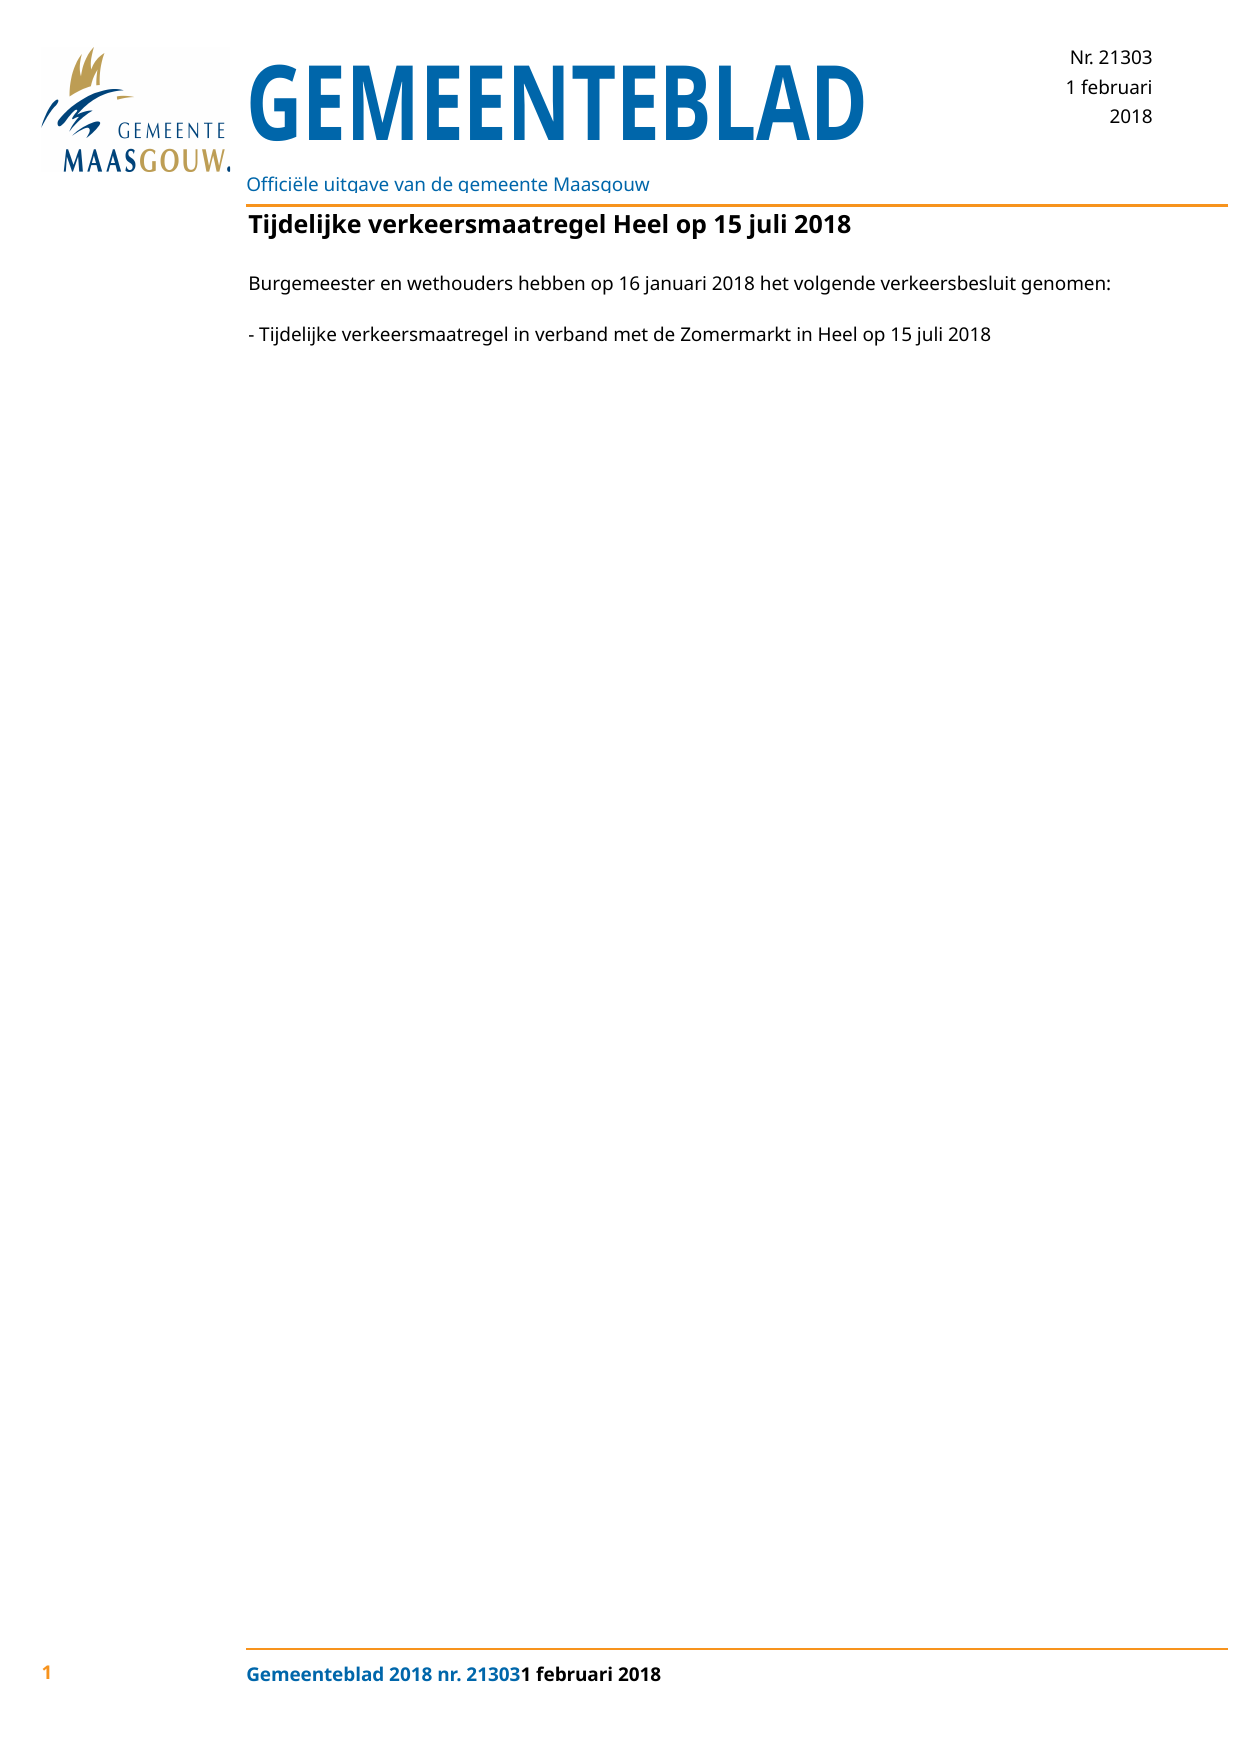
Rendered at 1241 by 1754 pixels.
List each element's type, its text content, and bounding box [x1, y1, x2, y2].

picture [41, 47, 231, 172]
text Burgemeester en wethouders hebben op 16 januari 2018 het volgende verkeersbesluit genomen: [248, 270, 1152, 296]
text - Tijdelijke verkeersmaatregel in verband met de Zomermarkt in Heel op 15 juli 2018 [248, 321, 1152, 346]
text Tijdelijke verkeersmaatregel Heel op 15 juli 2018 [248, 207, 1152, 241]
